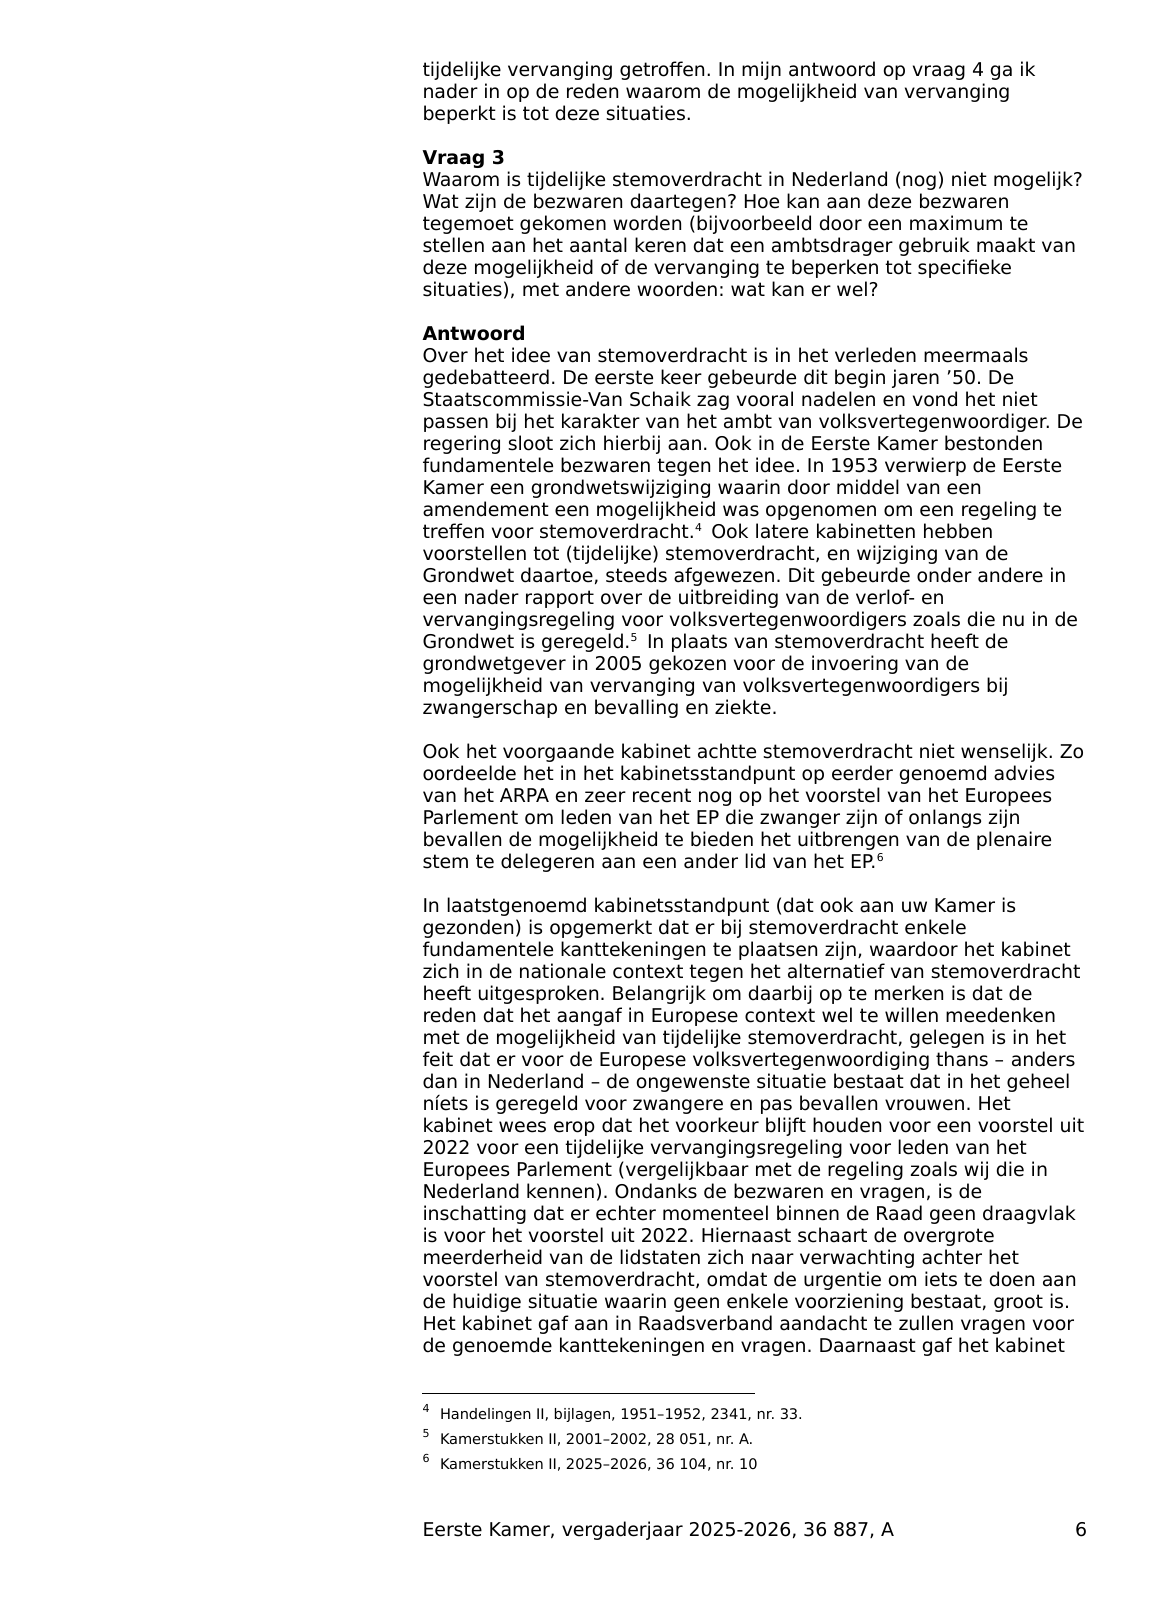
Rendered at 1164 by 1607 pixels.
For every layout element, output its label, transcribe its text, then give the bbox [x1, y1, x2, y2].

text Kamerstukken II, 2001–2002, 28 051, nr. A. [422, 1427, 1087, 1449]
text Over het idee van stemoverdracht is in het verleden meermaals gedebatteerd. De eerste keer gebeurde dit begin jaren ’50. De Staatscommissie-Van Schaik zag vooral nadelen en vond het niet passen bij het karakter van het ambt van volksvertegenwoordiger. De regering sloot zich hierbij aan. Ook in de Eerste Kamer bestonden fundamentele bezwaren tegen het idee. In 1953 verwierp de Eerste Kamer een grondwetswijziging waarin door middel van een amendement een mogelijkheid was opgenomen om een regeling te treffen voor stemoverdracht. Ook latere kabinetten hebben voorstellen tot (tijdelijke) stemoverdracht, en wijziging van de Grondwet daartoe, steeds afgewezen. Dit gebeurde onder andere in een nader rapport over de uitbreiding van de verlof- en vervangingsregeling voor volksvertegenwoordigers zoals die nu in de Grondwet is geregeld. In plaats van stemoverdracht heeft de grondwetgever in 2005 gekozen voor de invoering van de mogelijkheid van vervanging van volksvertegenwoordigers bij zwangerschap en bevalling en ziekte. [422, 345, 1087, 719]
text Vraag 3 [422, 147, 1087, 169]
text Kamerstukken II, 2025–2026, 36 104, nr. 10 [422, 1452, 1087, 1474]
text Ook het voorgaande kabinet achtte stemoverdracht niet wenselijk. Zo oordeelde het in het kabinetsstandpunt op eerder genoemd advies van het ARPA en zeer recent nog op het voorstel van het Europees Parlement om leden van het EP die zwanger zijn of onlangs zijn bevallen de mogelijkheid te bieden het uitbrengen van de plenaire stem te delegeren aan een ander lid van het EP. [422, 741, 1087, 873]
text Waarom is tijdelijke stemoverdracht in Nederland (nog) niet mogelijk? Wat zijn de bezwaren daartegen? Hoe kan aan deze bezwaren tegemoet gekomen worden (bijvoorbeeld door een maximum te stellen aan het aantal keren dat een ambtsdrager gebruik maakt van deze mogelijkheid of de vervanging te beperken tot specifieke situaties), met andere woorden: wat kan er wel? [422, 169, 1087, 301]
text Handelingen II, bijlagen, 1951–1952, 2341, nr. 33. [422, 1402, 1087, 1424]
text Antwoord [422, 323, 1087, 345]
text In laatstgenoemd kabinetsstandpunt (dat ook aan uw Kamer is gezonden) is opgemerkt dat er bij stemoverdracht enkele fundamentele kanttekeningen te plaatsen zijn, waardoor het kabinet zich in de nationale context tegen het alternatief van stemoverdracht heeft uitgesproken. Belangrijk om daarbij op te merken is dat de reden dat het aangaf in Europese context wel te willen meedenken met de mogelijkheid van tijdelijke stemoverdracht, gelegen is in het feit dat er voor de Europese volksvertegenwoordiging thans – anders dan in Nederland – de ongewenste situatie bestaat dat in het geheel níets is geregeld voor zwangere en pas bevallen vrouwen. Het kabinet wees erop dat het voorkeur blijft houden voor een voorstel uit 2022 voor een tijdelijke vervangingsregeling voor leden van het Europees Parlement (vergelijkbaar met de regeling zoals wij die in Nederland kennen). Ondanks de bezwaren en vragen, is de inschatting dat er echter momenteel binnen de Raad geen draagvlak is voor het voorstel uit 2022. Hiernaast schaart de overgrote meerderheid van de lidstaten zich naar verwachting achter het voorstel van stemoverdracht, omdat de urgentie om iets te doen aan de huidige situatie waarin geen enkele voorziening bestaat, groot is. Het kabinet gaf aan in Raadsverband aandacht te zullen vragen voor de genoemde kanttekeningen en vragen. Daarnaast gaf het kabinet [422, 895, 1087, 1357]
text tijdelijke vervanging getroffen. In mijn antwoord op vraag 4 ga ik nader in op de reden waarom de mogelijkheid van vervanging beperkt is tot deze situaties. [422, 59, 1087, 125]
